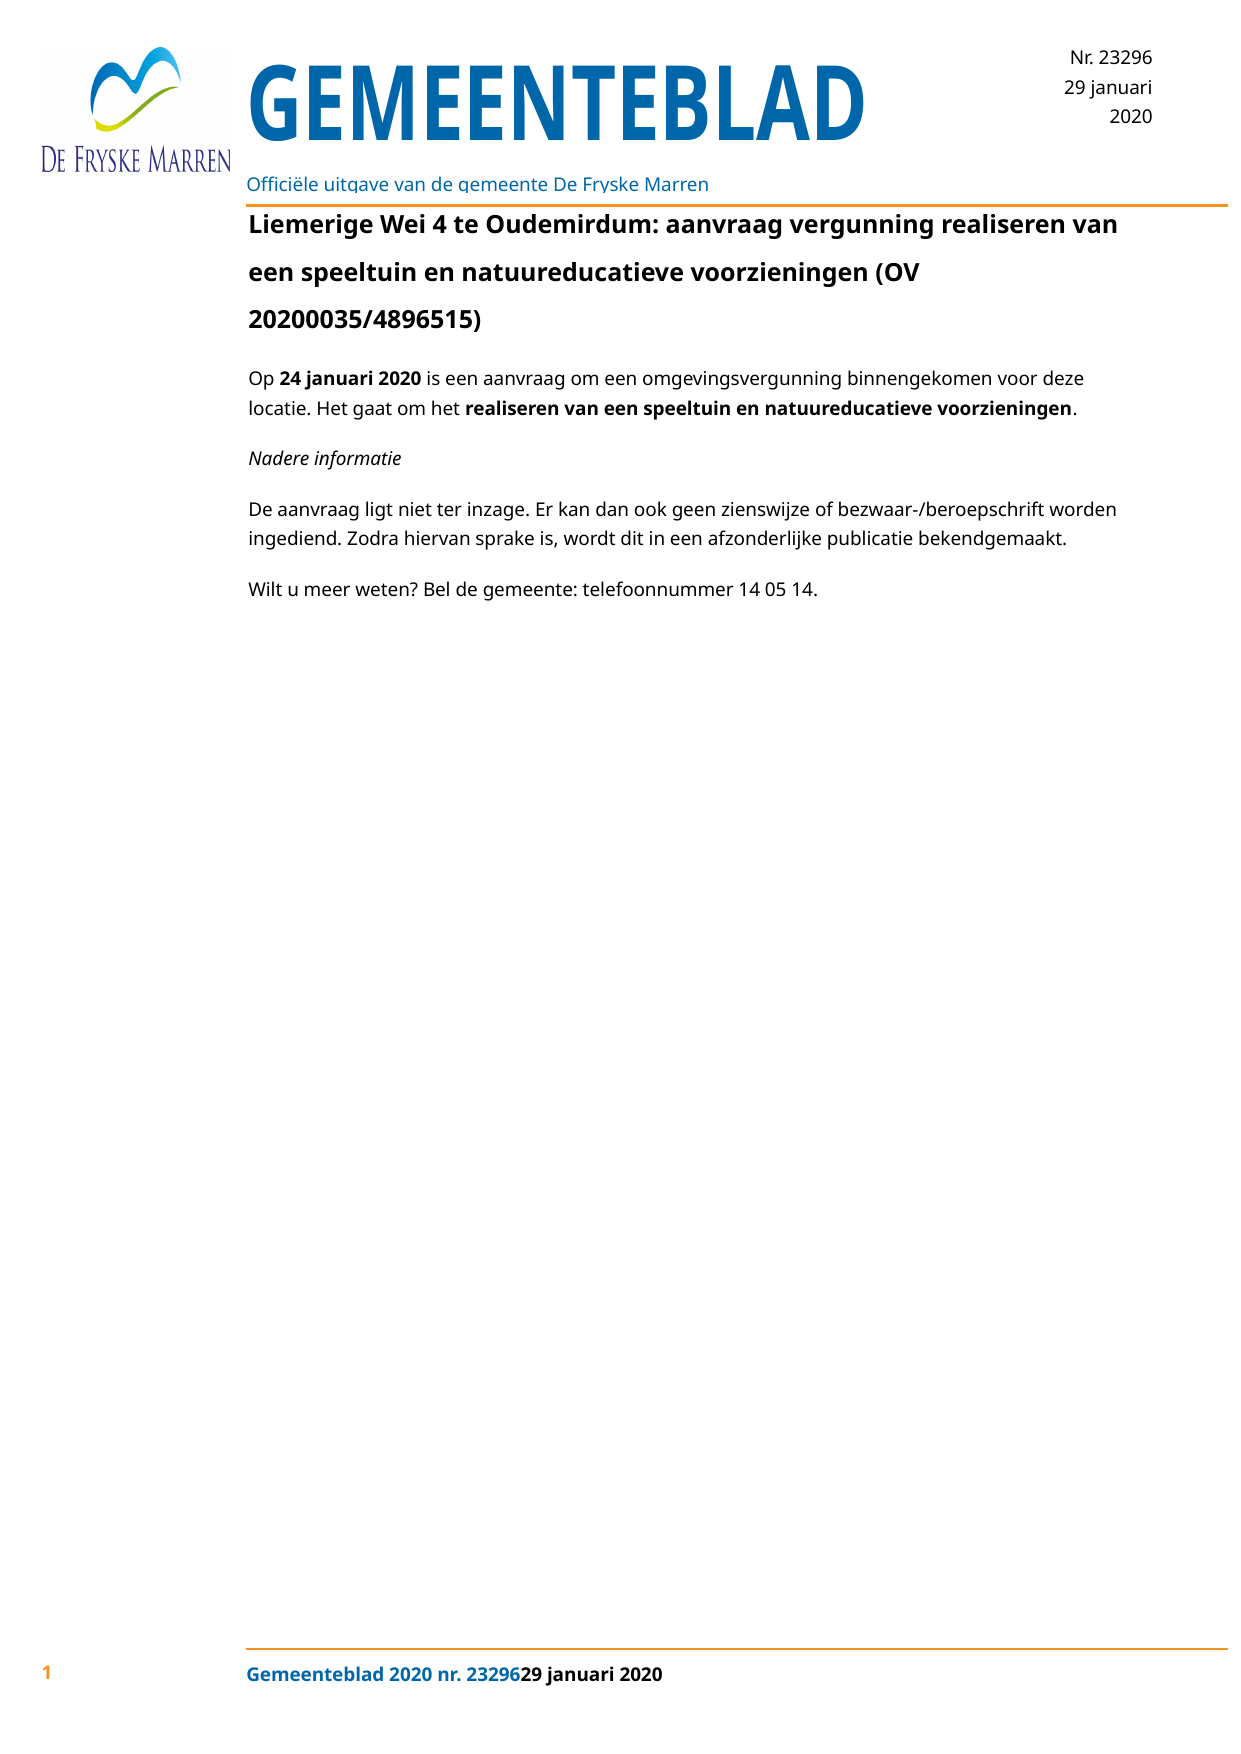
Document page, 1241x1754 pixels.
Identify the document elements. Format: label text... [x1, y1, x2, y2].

text Liemerige Wei 4 te Oudemirdum: aanvraag vergunning realiseren van een speeltuin en natuureducatieve voorzieningen (OV 20200035/4896515) [248, 207, 1152, 336]
text Op 24 januari 2020 is een aanvraag om een omgevingsvergunning binnengekomen voor deze locatie. Het gaat om het realiseren van een speeltuin en natuureducatieve voorzieningen. [248, 366, 1152, 421]
text Nadere informatie [248, 446, 1152, 471]
text De aanvraag ligt niet ter inzage. Er kan dan ook geen zienswijze of bezwaar-/beroepschrift worden ingediend. Zodra hiervan sprake is, wordt dit in een afzonderlijke publicatie bekendgemaakt. [248, 496, 1152, 551]
picture [41, 47, 231, 172]
text Wilt u meer weten? Bel de gemeente: telefoonnummer 14 05 14. [248, 576, 1152, 602]
